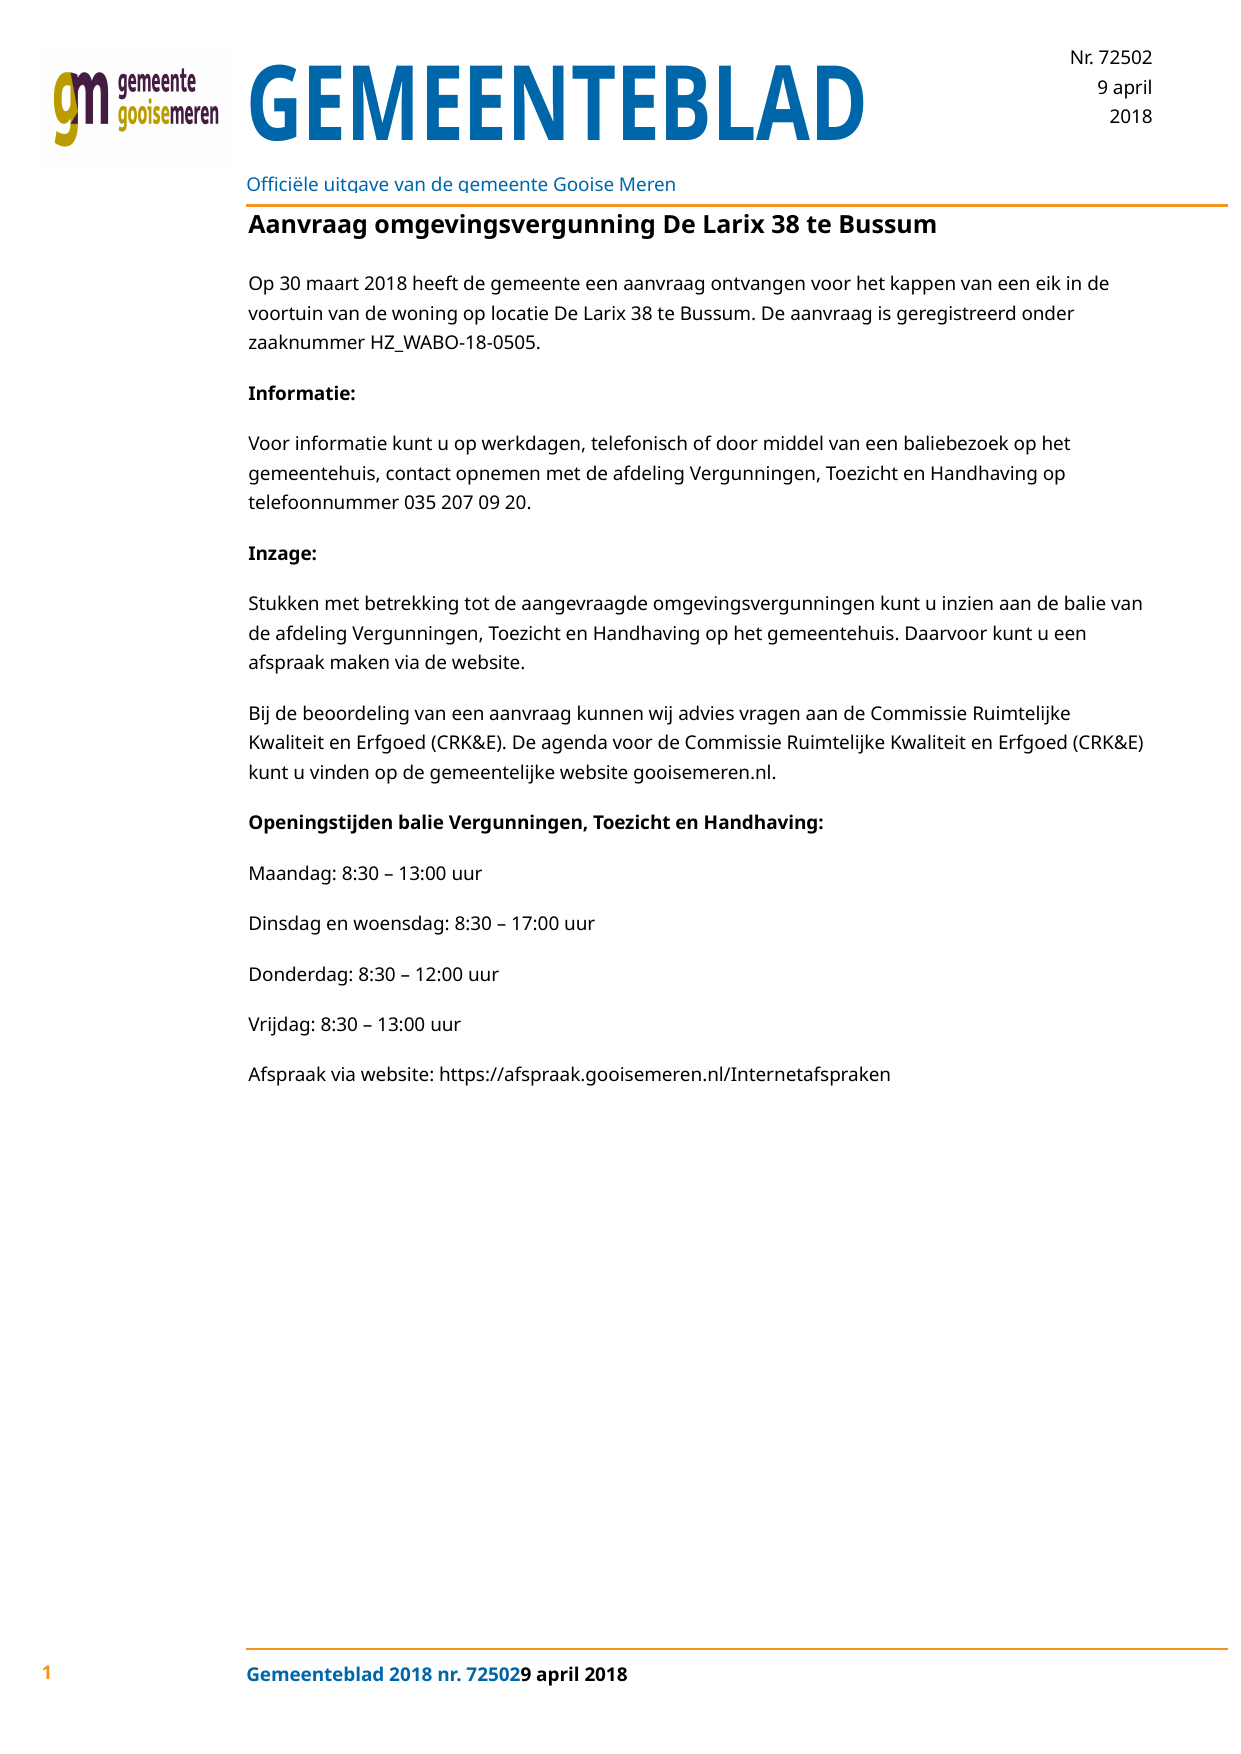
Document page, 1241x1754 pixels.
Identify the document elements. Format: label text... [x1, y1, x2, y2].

text Vrijdag: 8:30 – 13:00 uur [248, 1011, 1152, 1037]
text Openingstijden balie Vergunningen, Toezicht en Handhaving: [248, 809, 1152, 835]
text Bij de beoordeling van een aanvraag kunnen wij advies vragen aan de Commissie Ruimtelijke Kwaliteit en Erfgoed (CRK&E). De agenda voor de Commissie Ruimtelijke Kwaliteit en Erfgoed (CRK&E) kunt u vinden op de gemeentelijke website gooisemeren.nl. [248, 700, 1152, 785]
text Op 30 maart 2018 heeft de gemeente een aanvraag ontvangen voor het kappen van een eik in de voortuin van de woning op locatie De Larix 38 te Bussum. De aanvraag is geregistreerd onder zaaknummer HZ_WABO-18-0505. [248, 270, 1152, 355]
text Stukken met betrekking tot de aangevraagde omgevingsvergunningen kunt u inzien aan de balie van de afdeling Vergunningen, Toezicht en Handhaving op het gemeentehuis. Daarvoor kunt u een afspraak maken via de website. [248, 590, 1152, 675]
text Maandag: 8:30 – 13:00 uur [248, 860, 1152, 886]
text Afspraak via website: https://afspraak.gooisemeren.nl/Internetafspraken [248, 1062, 1152, 1087]
text Aanvraag omgevingsvergunning De Larix 38 te Bussum [248, 207, 1152, 241]
text Dinsdag en woensdag: 8:30 – 17:00 uur [248, 910, 1152, 936]
text Voor informatie kunt u op werkdagen, telefonisch of door middel van een baliebezoek op het gemeentehuis, contact opnemen met de afdeling Vergunningen, Toezicht en Handhaving op telefoonnummer 035 207 09 20. [248, 430, 1152, 515]
text Inzage: [248, 540, 1152, 566]
text Informatie: [248, 380, 1152, 406]
text Donderdag: 8:30 – 12:00 uur [248, 961, 1152, 986]
picture [41, 47, 231, 172]
